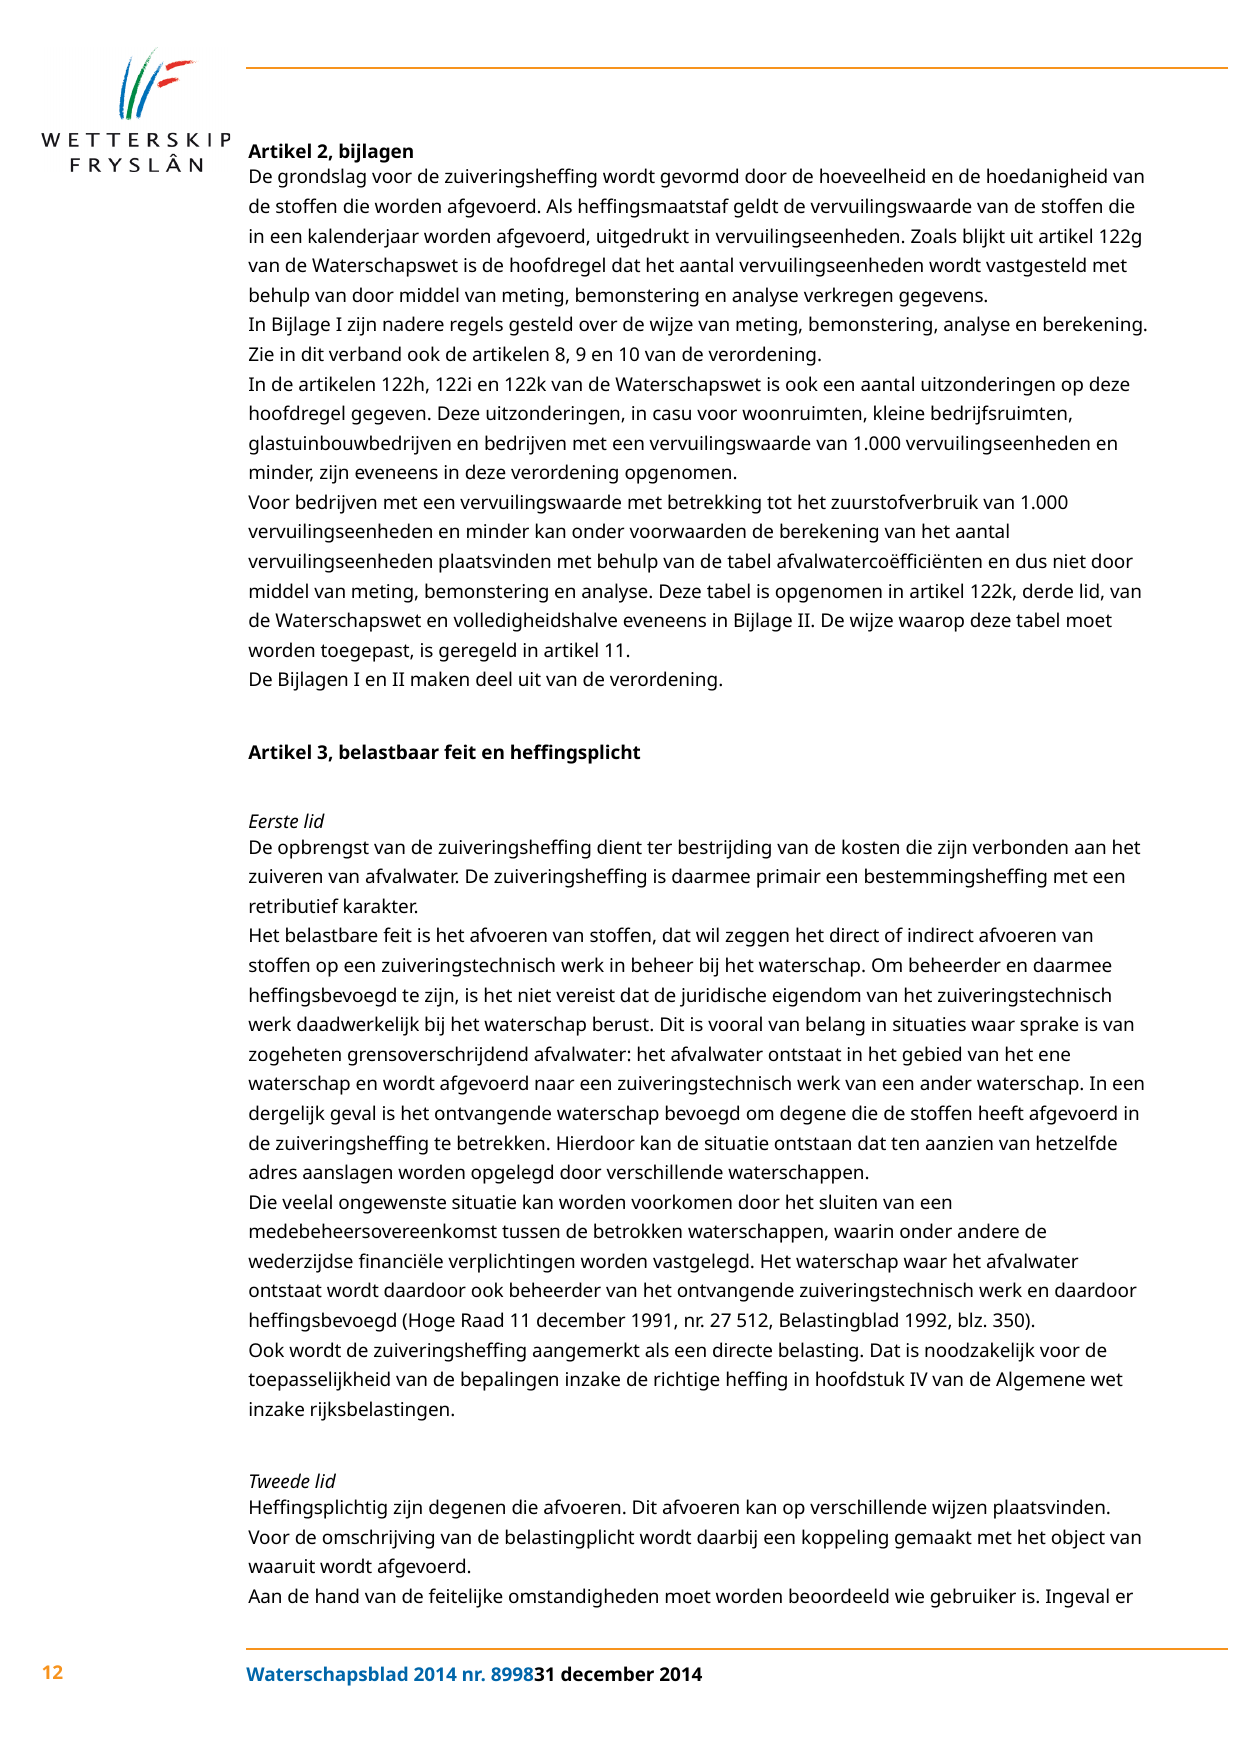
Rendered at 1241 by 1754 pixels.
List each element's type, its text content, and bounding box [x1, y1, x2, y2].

text Voor bedrijven met een vervuilingswaarde met betrekking tot het zuurstofverbruik van 1.000 vervuilingseenheden en minder kan onder voorwaarden de berekening van het aantal vervuilingseenheden plaatsvinden met behulp van de tabel afvalwatercoëfficiënten en dus niet door middel van meting, bemonstering en analyse. Deze tabel is opgenomen in artikel 122k, derde lid, van de Waterschapswet en volledigheidshalve eveneens in Bijlage II. De wijze waarop deze tabel moet worden toegepast, is geregeld in artikel 11. [248, 489, 1152, 663]
text Aan de hand van de feitelijke omstandigheden moet worden beoordeeld wie gebruiker is. Ingeval er [248, 1583, 1152, 1609]
text Heffingsplichtig zijn degenen die afvoeren. Dit afvoeren kan op verschillende wijzen plaatsvinden. Voor de omschrijving van de belastingplicht wordt daarbij een koppeling gemaakt met het object van waaruit wordt afgevoerd. [248, 1494, 1152, 1579]
text In de artikelen 122h, 122i en 122k van de Waterschapswet is ook een aantal uitzonderingen op deze hoofdregel gegeven. Deze uitzonderingen, in casu voor woonruimten, kleine bedrijfsruimten, glastuinbouwbedrijven en bedrijven met een vervuilingswaarde van 1.000 vervuilingseenheden en minder, zijn eveneens in deze verordening opgenomen. [248, 371, 1152, 485]
text Ook wordt de zuiveringsheffing aangemerkt als een directe belasting. Dat is noodzakelijk voor de toepasselijkheid van de bepalingen inzake de richtige heffing in hoofdstuk IV van de Algemene wet inzake rijksbelastingen. [248, 1337, 1152, 1422]
text Die veelal ongewenste situatie kan worden voorkomen door het sluiten van een medebeheersovereenkomst tussen de betrokken waterschappen, waarin onder andere de wederzijdse financiële verplichtingen worden vastgelegd. Het waterschap waar het afvalwater ontstaat wordt daardoor ook beheerder van het ontvangende zuiveringstechnisch werk en daardoor heffingsbevoegd (Hoge Raad 11 december 1991, nr. 27 512, Belastingblad 1992, blz. 350). [248, 1189, 1152, 1333]
picture [41, 47, 231, 172]
text De Bijlagen I en II maken deel uit van de verordening. [248, 667, 1152, 692]
text Artikel 2, bijlagen [248, 138, 1152, 164]
text Eerste lid [248, 808, 1152, 834]
text De grondslag voor de zuiveringsheffing wordt gevormd door de hoeveelheid en de hoedanigheid van de stoffen die worden afgevoerd. Als heffingsmaatstaf geldt de vervuilingswaarde van de stoffen die in een kalenderjaar worden afgevoerd, uitgedrukt in vervuilingseenheden. Zoals blijkt uit artikel 122g van de Waterschapswet is de hoofdregel dat het aantal vervuilingseenheden wordt vastgesteld met behulp van door middel van meting, bemonstering en analyse verkregen gegevens. [248, 164, 1152, 308]
text Het belastbare feit is het afvoeren van stoffen, dat wil zeggen het direct of indirect afvoeren van stoffen op een zuiveringstechnisch werk in beheer bij het waterschap. Om beheerder en daarmee heffingsbevoegd te zijn, is het niet vereist dat de juridische eigendom van het zuiveringstechnisch werk daadwerkelijk bij het waterschap berust. Dit is vooral van belang in situaties waar sprake is van zogeheten grensoverschrijdend afvalwater: het afvalwater ontstaat in het gebied van het ene waterschap en wordt afgevoerd naar een zuiveringstechnisch werk van een ander waterschap. In een dergelijk geval is het ontvangende waterschap bevoegd om degene die de stoffen heeft afgevoerd in de zuiveringsheffing te betrekken. Hierdoor kan de situatie ontstaan dat ten aanzien van hetzelfde adres aanslagen worden opgelegd door verschillende waterschappen. [248, 923, 1152, 1185]
text De opbrengst van de zuiveringsheffing dient ter bestrijding van de kosten die zijn verbonden aan het zuiveren van afvalwater. De zuiveringsheffing is daarmee primair een bestemmingsheffing met een retributief karakter. [248, 834, 1152, 919]
text Tweede lid [248, 1469, 1152, 1494]
text In Bijlage I zijn nadere regels gesteld over de wijze van meting, bemonstering, analyse en berekening. Zie in dit verband ook de artikelen 8, 9 en 10 van de verordening. [248, 312, 1152, 367]
text Artikel 3, belastbaar feit en heffingsplicht [248, 739, 1152, 765]
